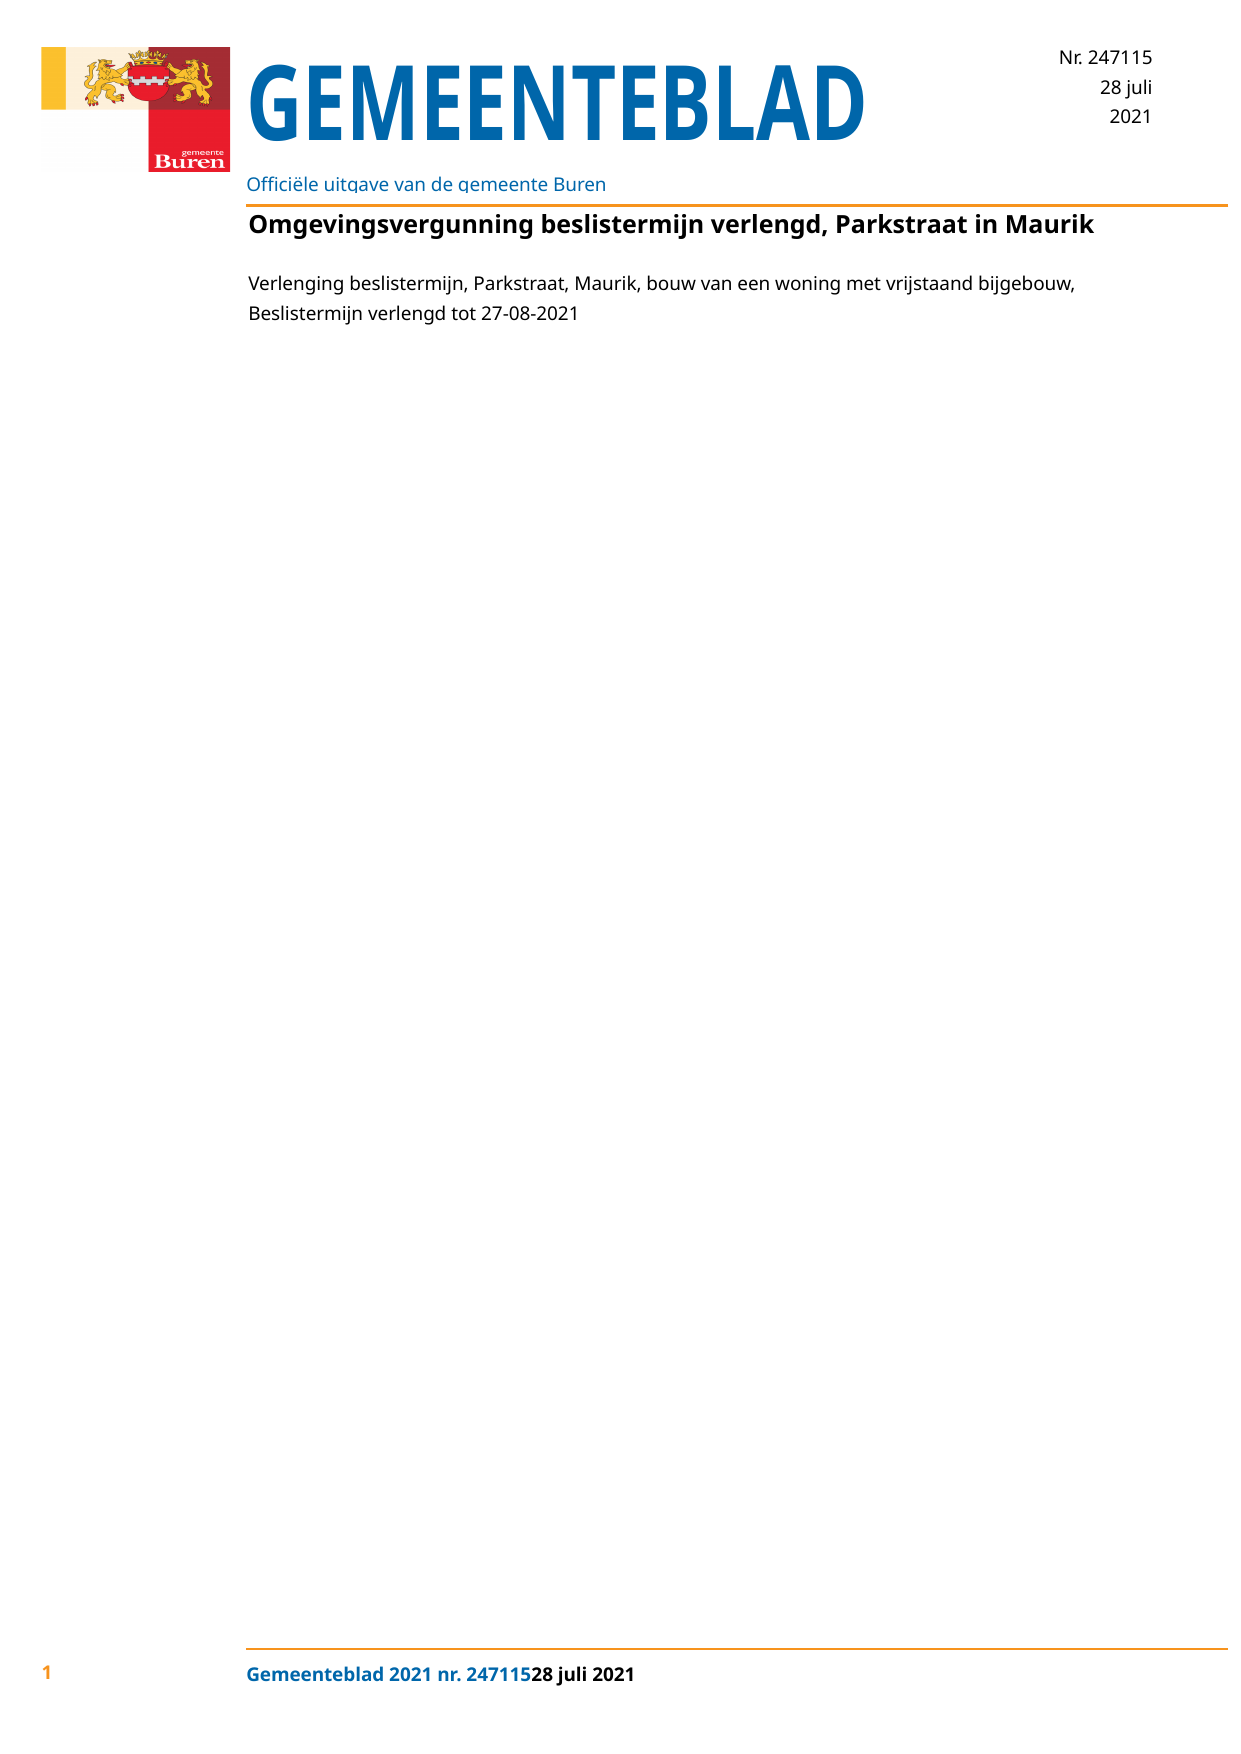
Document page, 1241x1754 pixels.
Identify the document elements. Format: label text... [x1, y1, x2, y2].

text Verlenging beslistermijn, Parkstraat, Maurik, bouw van een woning met vrijstaand bijgebouw, Beslistermijn verlengd tot 27-08-2021 [248, 270, 1152, 326]
picture [41, 47, 231, 172]
text Omgevingsvergunning beslistermijn verlengd, Parkstraat in Maurik [248, 207, 1152, 241]
